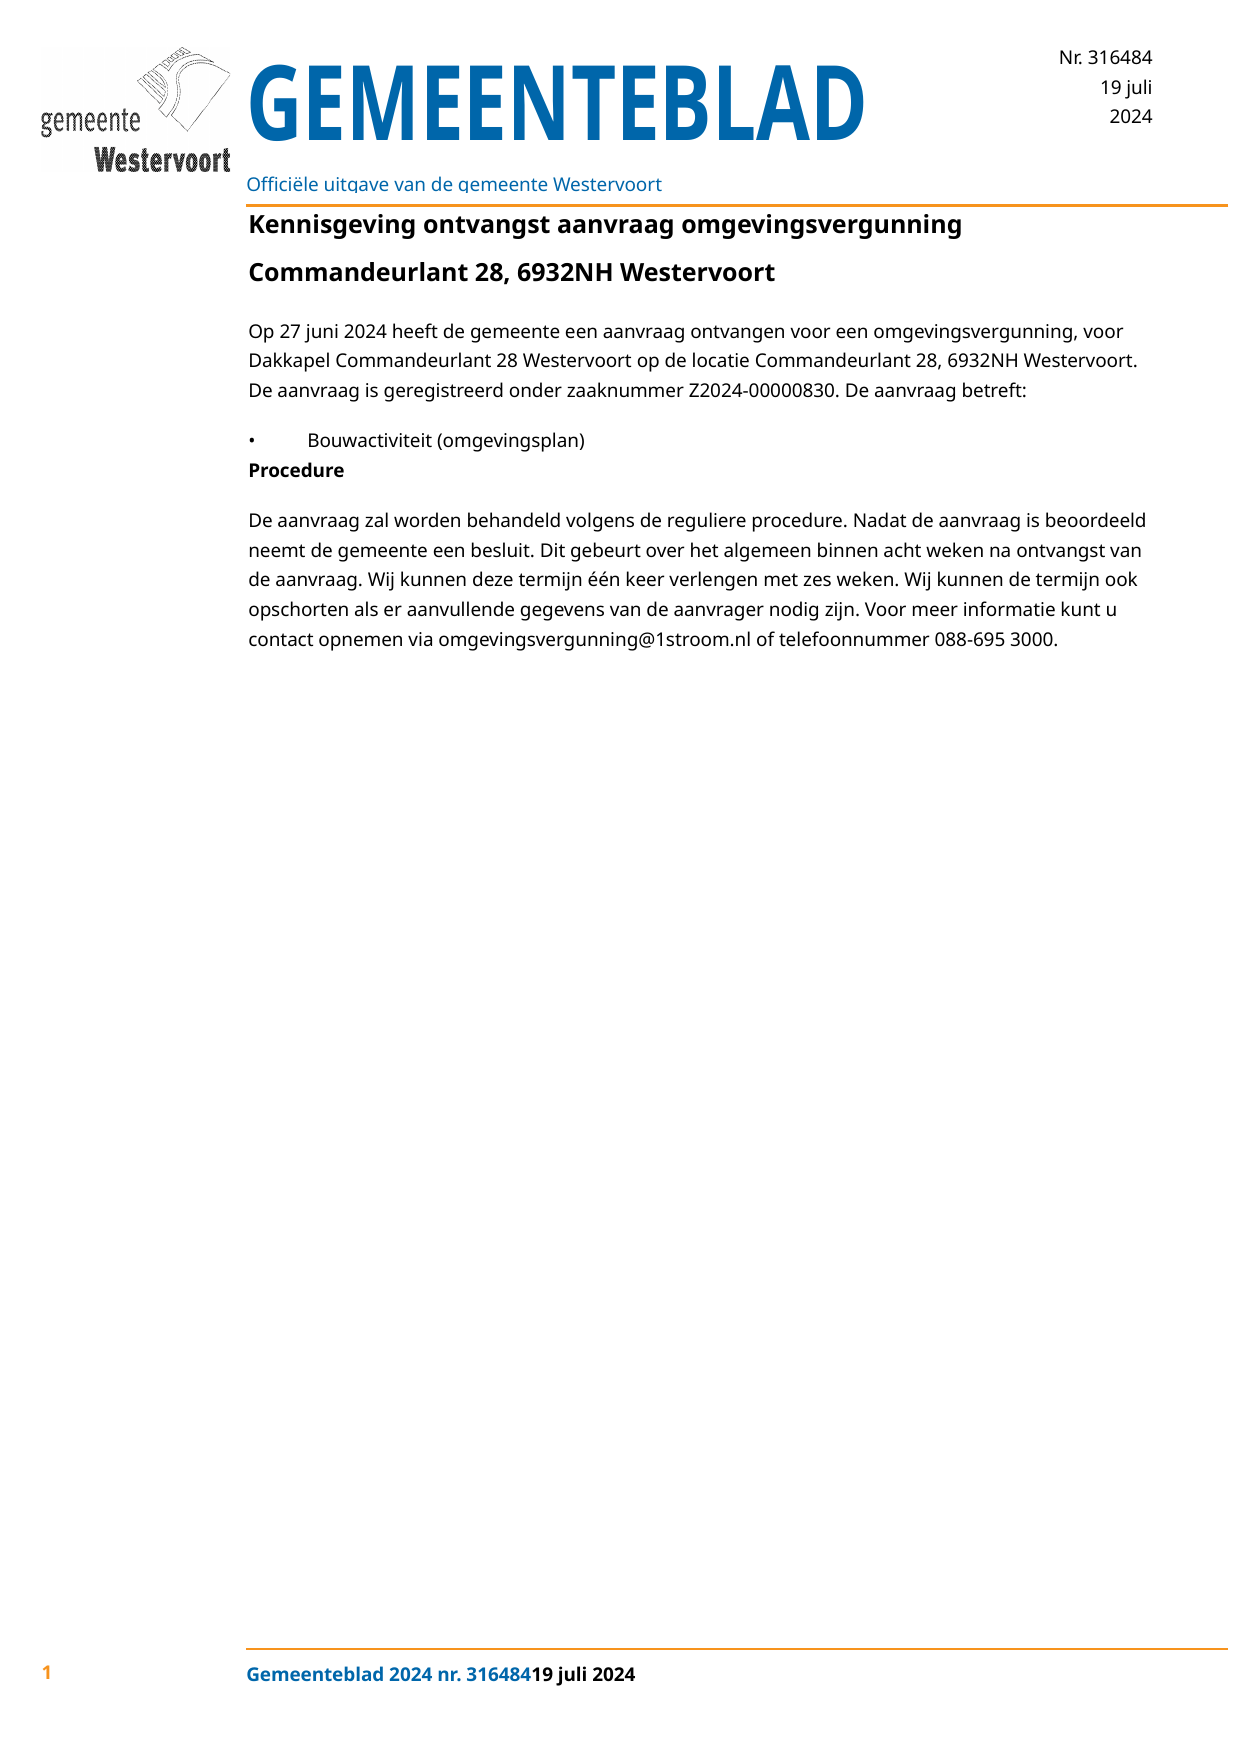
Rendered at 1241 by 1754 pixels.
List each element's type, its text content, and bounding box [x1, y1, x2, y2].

picture [41, 47, 231, 172]
text Kennisgeving ontvangst aanvraag omgevingsvergunning Commandeurlant 28, 6932NH Westervoort [248, 207, 1152, 288]
text Procedure [248, 457, 1152, 483]
text Op 27 juni 2024 heeft de gemeente een aanvraag ontvangen voor een omgevingsvergunning, voor Dakkapel Commandeurlant 28 Westervoort op de locatie Commandeurlant 28, 6932NH Westervoort. De aanvraag is geregistreerd onder zaaknummer Z2024-00000830. De aanvraag betreft: [248, 318, 1152, 403]
text De aanvraag zal worden behandeld volgens de reguliere procedure. Nadat de aanvraag is beoordeeld neemt de gemeente een besluit. Dit gebeurt over het algemeen binnen acht weken na ontvangst van de aanvraag. Wij kunnen deze termijn één keer verlengen met zes weken. Wij kunnen de termijn ook opschorten als er aanvullende gegevens van de aanvrager nodig zijn. Voor meer informatie kunt u contact opnemen via omgevingsvergunning@1stroom.nl of telefoonnummer 088-695 3000. [248, 507, 1152, 652]
list Bouwactiviteit (omgevingsplan) [248, 427, 1152, 453]
